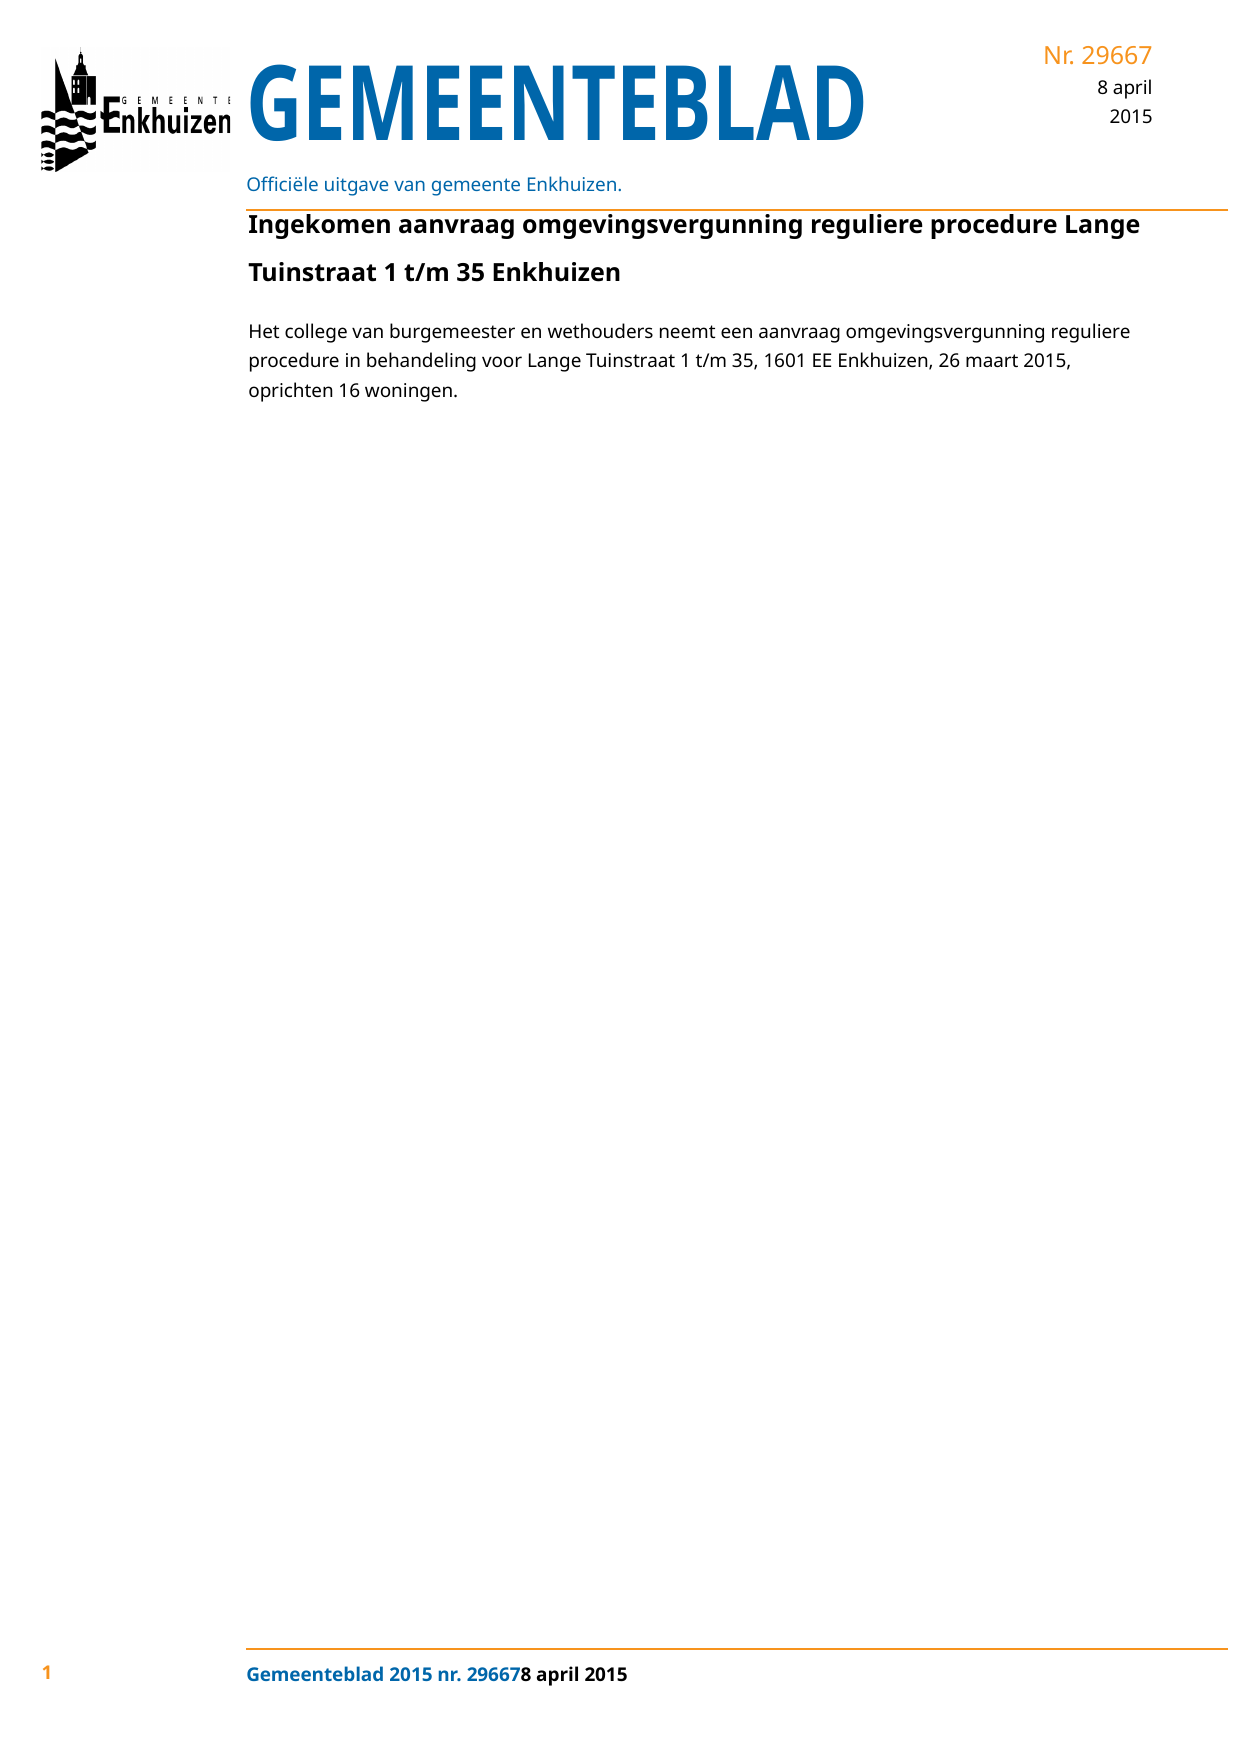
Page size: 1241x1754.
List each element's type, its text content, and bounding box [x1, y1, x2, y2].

text Ingekomen aanvraag omgevingsvergunning reguliere procedure Lange Tuinstraat 1 t/m 35 Enkhuizen [248, 211, 1152, 288]
text Het college van burgemeester en wethouders neemt een aanvraag omgevingsvergunning reguliere procedure in behandeling voor Lange Tuinstraat 1 t/m 35, 1601 EE Enkhuizen, 26 maart 2015, oprichten 16 woningen. [248, 318, 1152, 403]
picture [41, 47, 231, 172]
